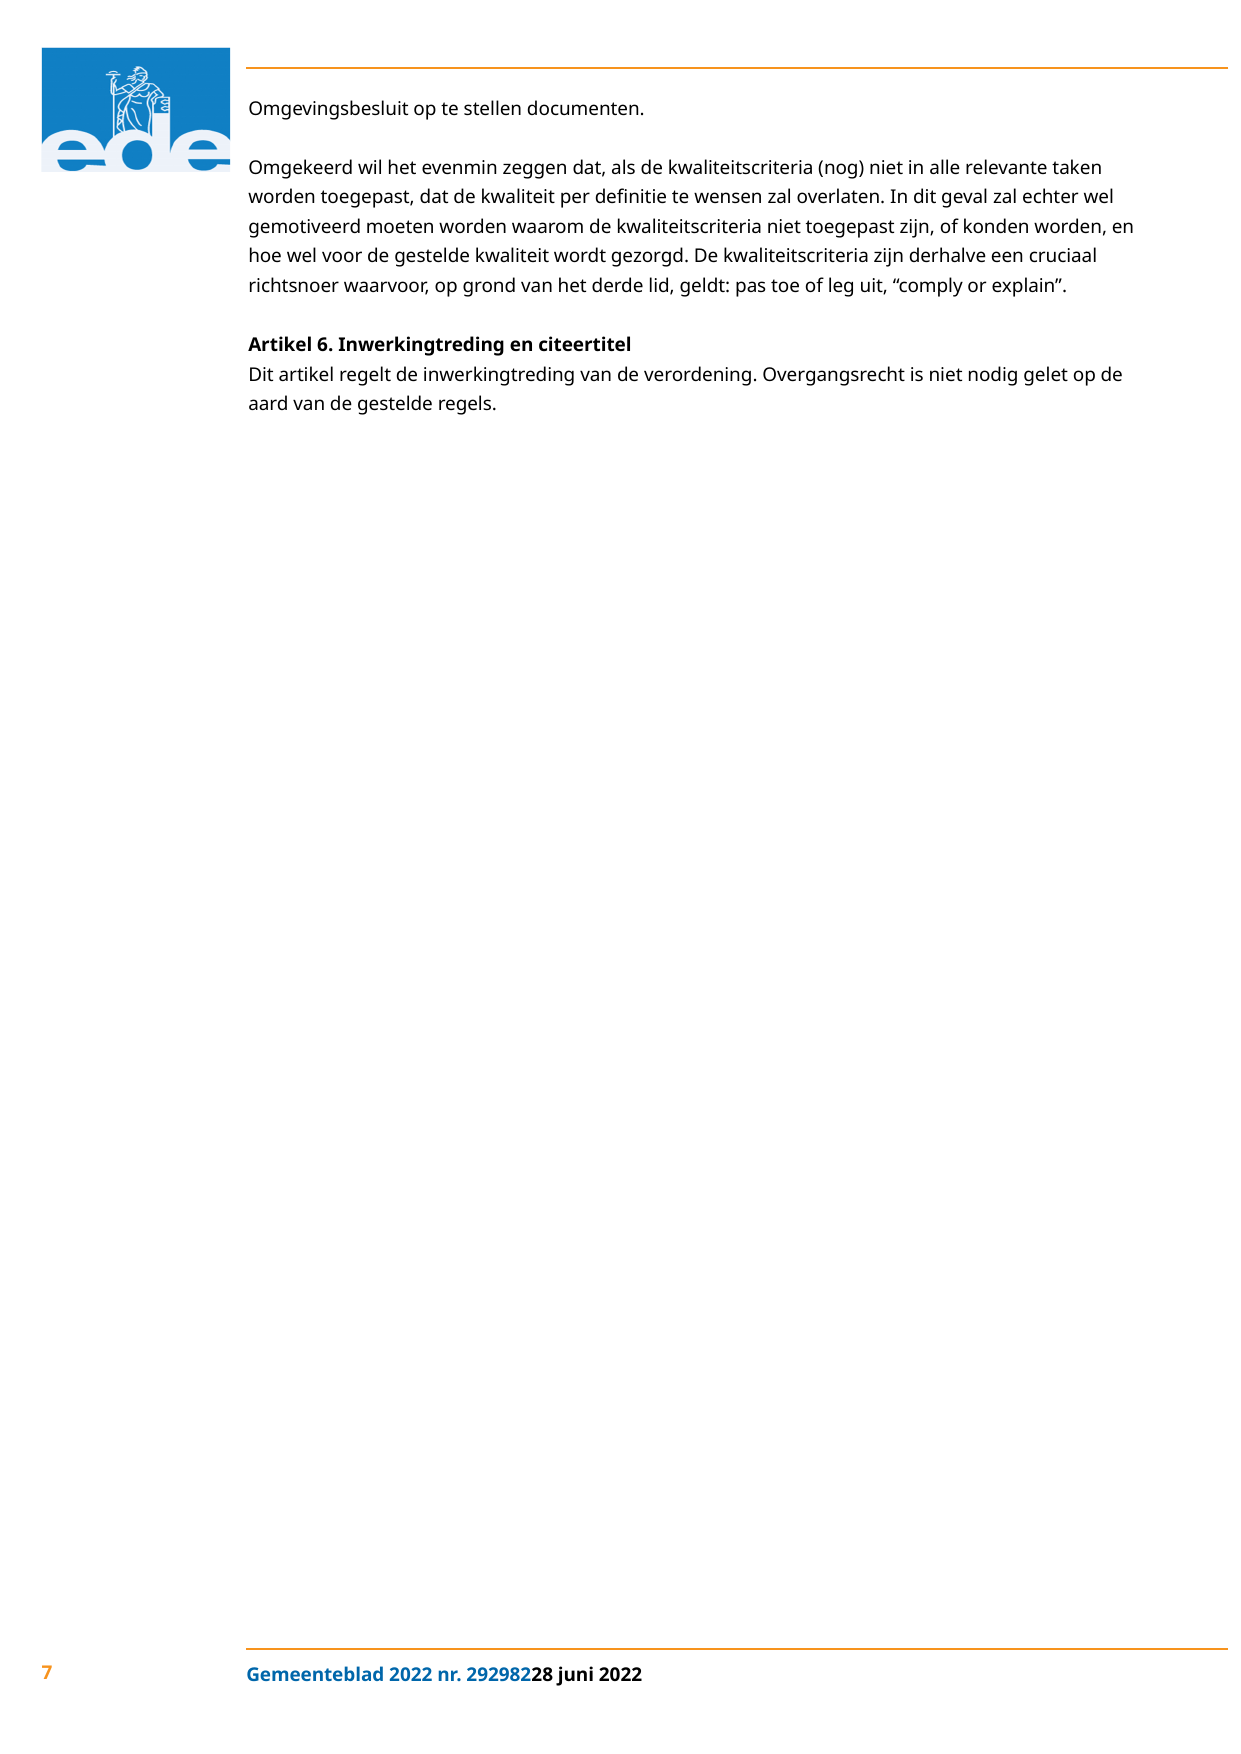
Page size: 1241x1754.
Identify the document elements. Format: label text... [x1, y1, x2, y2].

text Omgekeerd wil het evenmin zeggen dat, als de kwaliteitscriteria (nog) niet in alle relevante taken worden toegepast, dat de kwaliteit per definitie te wensen zal overlaten. In dit geval zal echter wel gemotiveerd moeten worden waarom de kwaliteitscriteria niet toegepast zijn, of konden worden, en hoe wel voor de gestelde kwaliteit wordt gezorgd. De kwaliteitscriteria zijn derhalve een cruciaal richtsnoer waarvoor, op grond van het derde lid, geldt: pas toe of leg uit, “comply or explain”. [248, 154, 1152, 298]
text Artikel 6. Inwerkingtreding en citeertitel [248, 331, 1152, 357]
text Dit artikel regelt de inwerkingtreding van de verordening. Overgangsrecht is niet nodig gelet op de aard van de gestelde regels. [248, 361, 1152, 416]
text Omgevingsbesluit op te stellen documenten. [248, 95, 1152, 121]
picture [41, 47, 231, 172]
